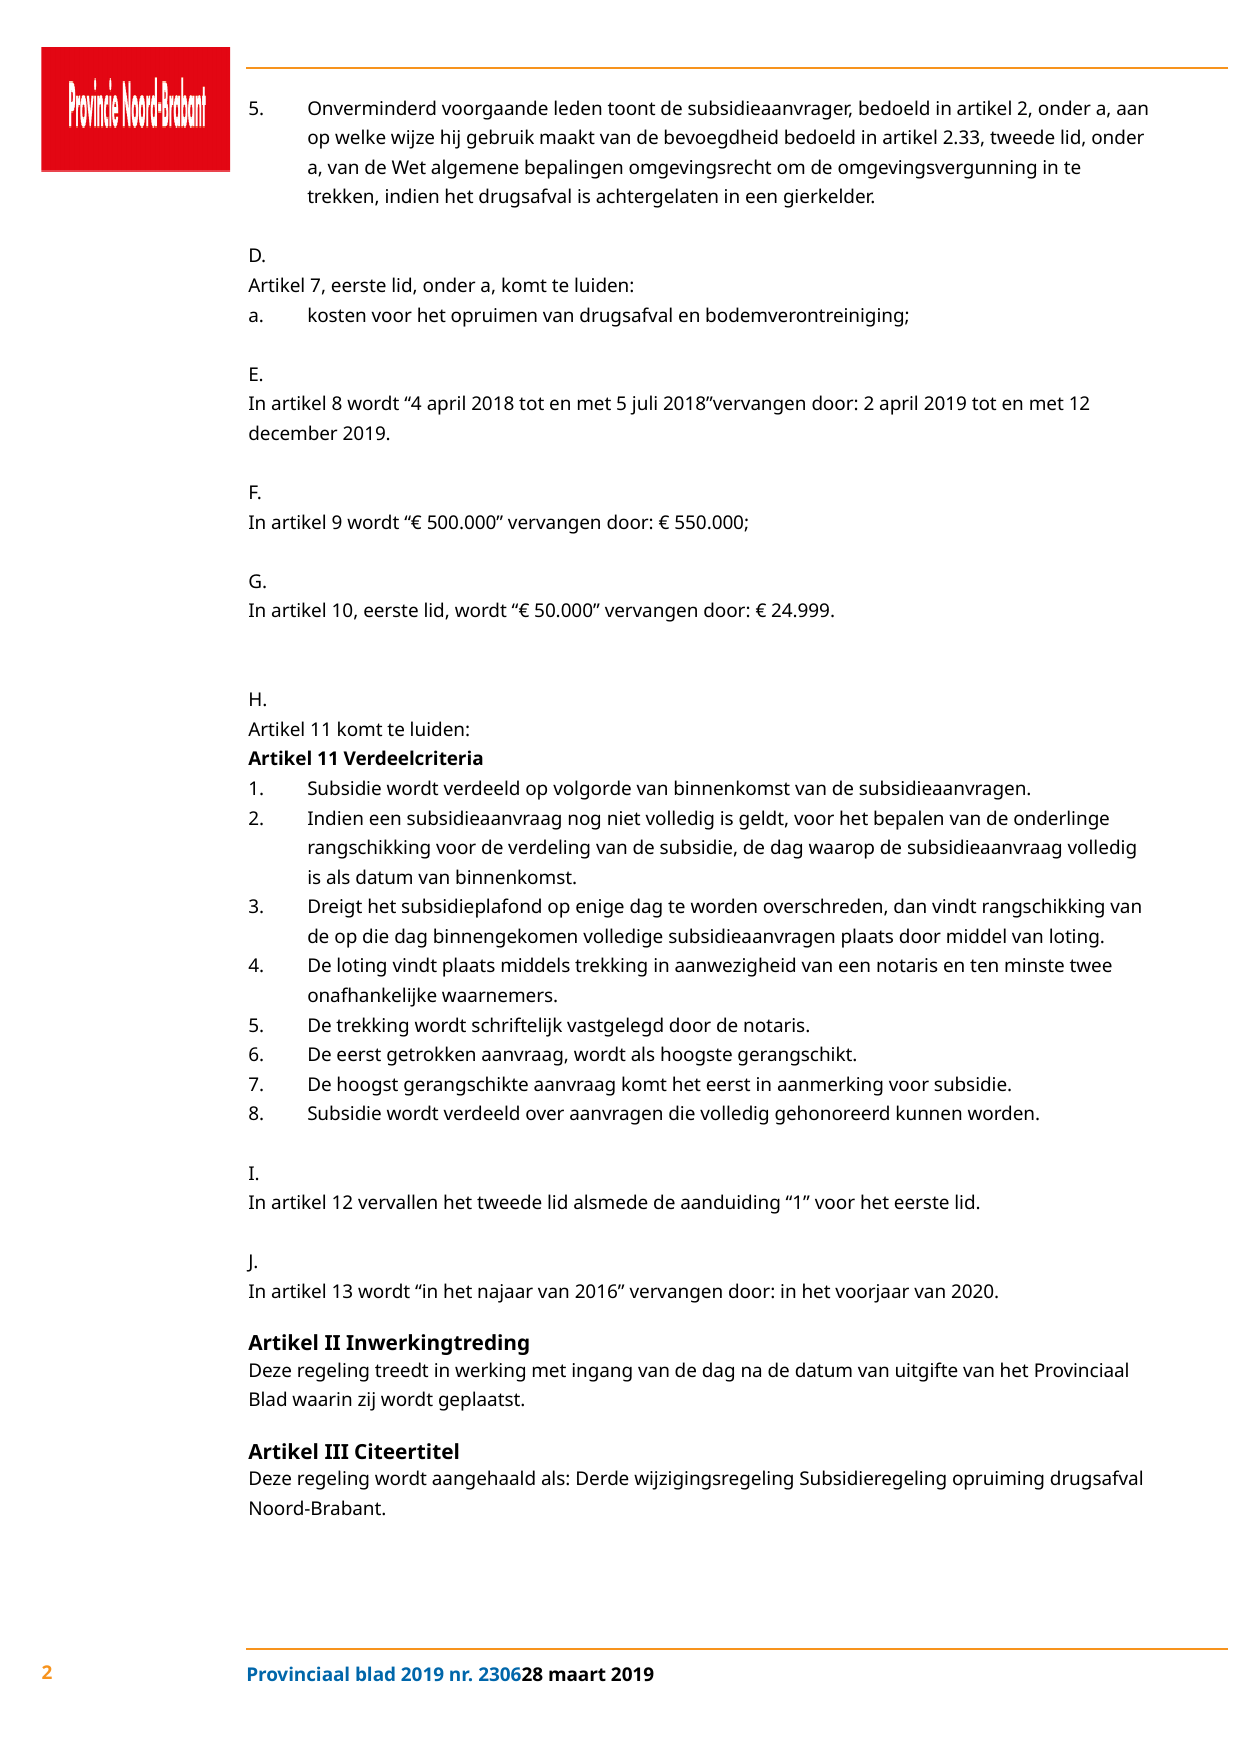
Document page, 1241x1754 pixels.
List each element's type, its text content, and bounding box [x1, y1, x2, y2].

text D. [248, 243, 1152, 268]
text Artikel II Inwerkingtreding [248, 1328, 1152, 1357]
text Artikel 11 Verdeelcriteria [248, 746, 1152, 771]
list De trekking wordt schriftelijk vastgelegd door de notaris. [248, 1012, 1152, 1038]
text J. [248, 1248, 1152, 1274]
text E. [248, 361, 1152, 387]
text In artikel 10, eerste lid, wordt “€ 50.000” vervangen door: € 24.999. [248, 598, 1152, 623]
list Onverminderd voorgaande leden toont de subsidieaanvrager, bedoeld in artikel 2, onder a, aan op welke wijze hij gebruik maakt van de bevoegdheid bedoeld in artikel 2.33, tweede lid, onder a, van de Wet algemene bepalingen omgevingsrecht om de omgevingsvergunning in te trekken, indien het drugsafval is achtergelaten in een gierkelder. [248, 95, 1152, 209]
text G. [248, 568, 1152, 594]
text Deze regeling wordt aangehaald als: Derde wijzigingsregeling Subsidieregeling opruiming drugsafval Noord-Brabant. [248, 1465, 1152, 1521]
list Subsidie wordt verdeeld op volgorde van binnenkomst van de subsidieaanvragen. [248, 775, 1152, 801]
text I. [248, 1160, 1152, 1186]
text Artikel III Citeertitel [248, 1437, 1152, 1465]
list Dreigt het subsidieplafond op enige dag te worden overschreden, dan vindt rangschikking van de op die dag binnengekomen volledige subsidieaanvragen plaats door middel van loting. [248, 893, 1152, 949]
text Artikel 11 komt te luiden: [248, 716, 1152, 742]
list Subsidie wordt verdeeld over aanvragen die volledig gehonoreerd kunnen worden. [248, 1101, 1152, 1126]
text Deze regeling treedt in werking met ingang van de dag na de datum van uitgifte van het Provinciaal Blad waarin zij wordt geplaatst. [248, 1357, 1152, 1412]
list De loting vindt plaats middels trekking in aanwezigheid van een notaris en ten minste twee onafhankelijke waarnemers. [248, 953, 1152, 1008]
text H. [248, 686, 1152, 712]
text In artikel 12 vervallen het tweede lid alsmede de aanduiding “1” voor het eerste lid. [248, 1189, 1152, 1215]
text In artikel 8 wordt “4 april 2018 tot en met 5 juli 2018”vervangen door: 2 april 2019 tot en met 12 december 2019. [248, 391, 1152, 446]
list Indien een subsidieaanvraag nog niet volledig is geldt, voor het bepalen van de onderlinge rangschikking voor de verdeling van de subsidie, de dag waarop de subsidieaanvraag volledig is als datum van binnenkomst. [248, 805, 1152, 890]
text Artikel 7, eerste lid, onder a, komt te luiden: [248, 272, 1152, 298]
picture [41, 47, 231, 172]
list kosten voor het opruimen van drugsafval en bodemverontreiniging; [248, 302, 1152, 328]
list De hoogst gerangschikte aanvraag komt het eerst in aanmerking voor subsidie. [248, 1071, 1152, 1097]
text F. [248, 479, 1152, 505]
text In artikel 13 wordt “in het najaar van 2016” vervangen door: in het voorjaar van 2020. [248, 1278, 1152, 1304]
list De eerst getrokken aanvraag, wordt als hoogste gerangschikt. [248, 1041, 1152, 1067]
text In artikel 9 wordt “€ 500.000” vervangen door: € 550.000; [248, 509, 1152, 535]
